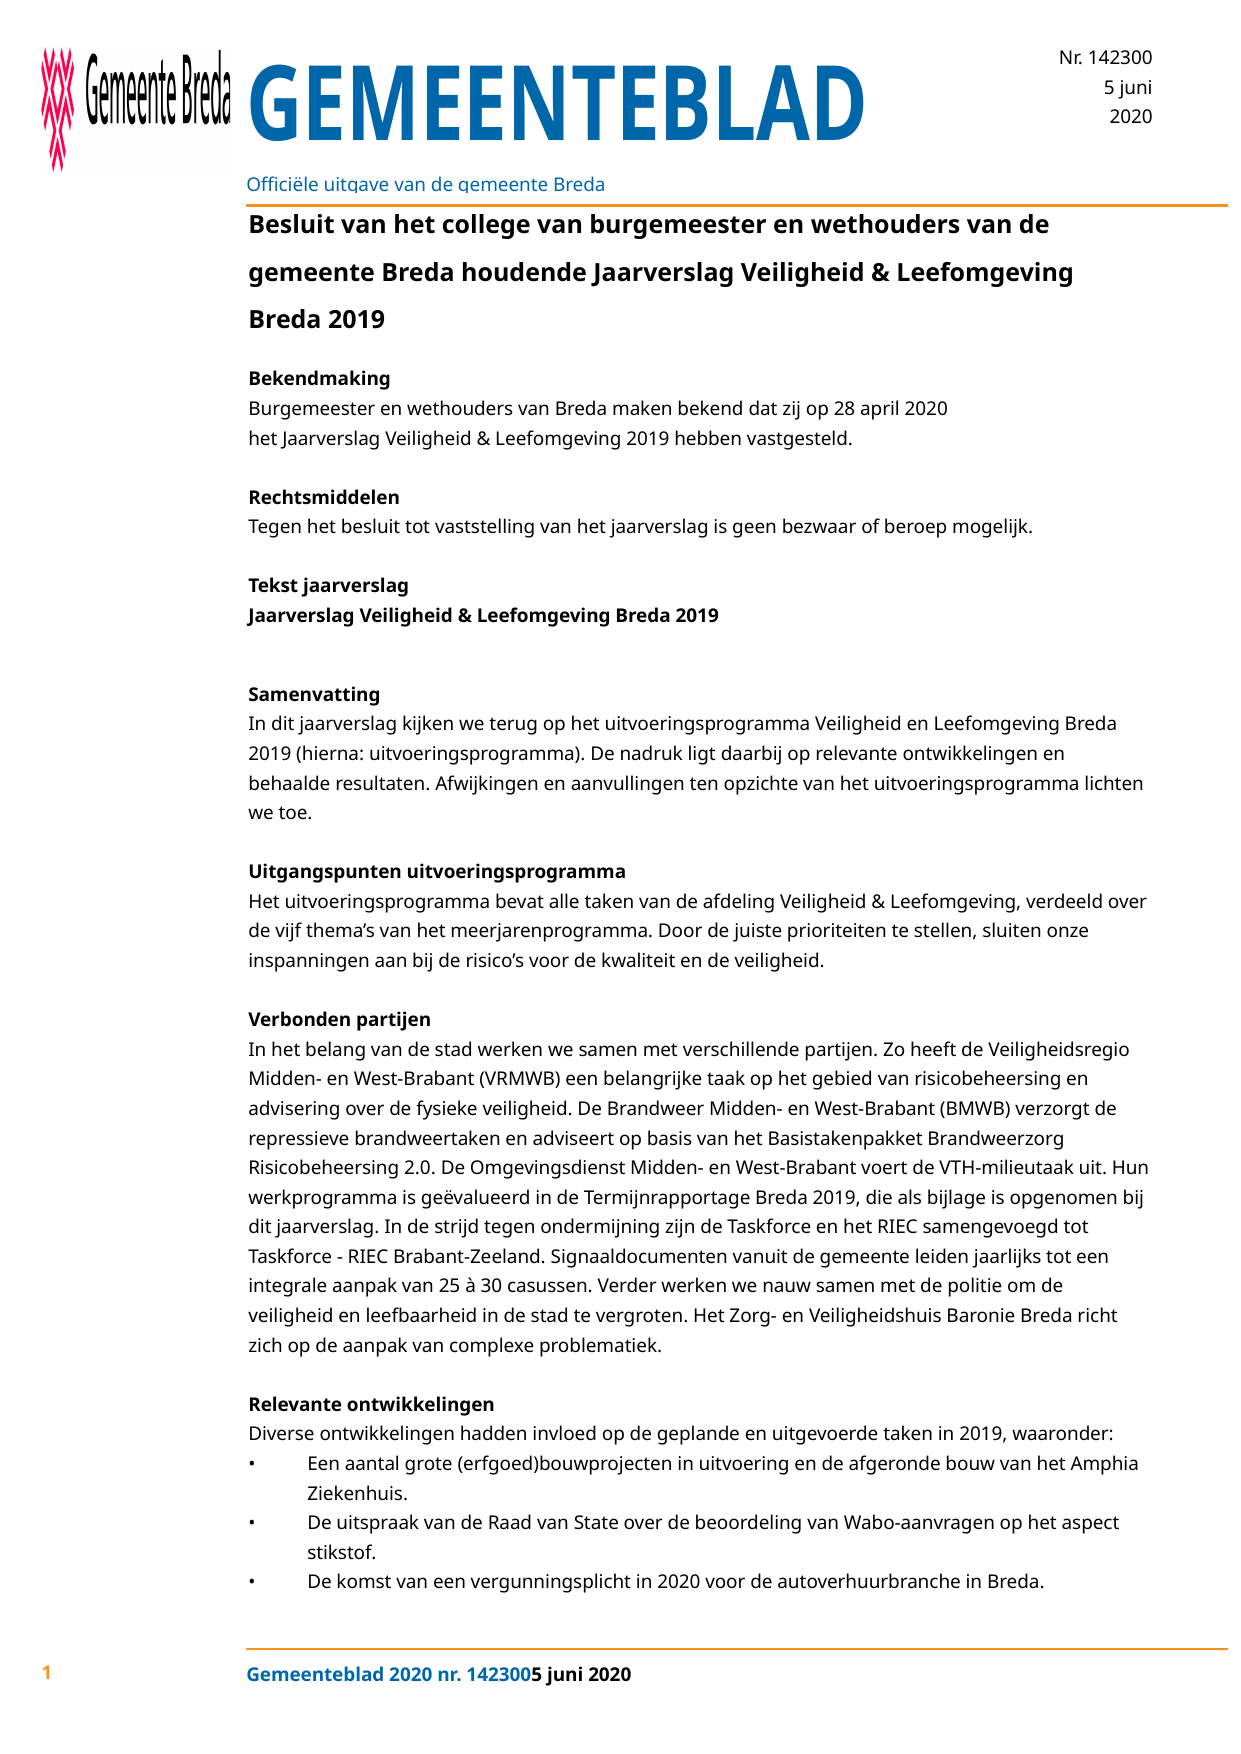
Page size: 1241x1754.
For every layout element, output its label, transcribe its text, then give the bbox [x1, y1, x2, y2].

text Rechtsmiddelen [248, 484, 1152, 509]
text Jaarverslag Veiligheid & Leefomgeving Breda 2019 [248, 602, 1152, 628]
text Tegen het besluit tot vaststelling van het jaarverslag is geen bezwaar of beroep mogelijk. [248, 513, 1152, 539]
text Verbonden partijen [248, 1006, 1152, 1032]
list De komst van een vergunningsplicht in 2020 voor de autoverhuurbranche in Breda. [248, 1568, 1152, 1594]
text Het uitvoeringsprogramma bevat alle taken van de afdeling Veiligheid & Leefomgeving, verdeeld over de vijf thema’s van het meerjarenprogramma. Door de juiste prioriteiten te stellen, sluiten onze inspanningen aan bij de risico’s voor de kwaliteit en de veiligheid. [248, 888, 1152, 973]
text Relevante ontwikkelingen [248, 1391, 1152, 1417]
text Samenvatting [248, 681, 1152, 707]
text In het belang van de stad werken we samen met verschillende partijen. Zo heeft de Veiligheidsregio Midden- en West-Brabant (VRMWB) een belangrijke taak op het gebied van risicobeheersing en advisering over de fysieke veiligheid. De Brandweer Midden- en West-Brabant (BMWB) verzorgt de repressieve brandweertaken en adviseert op basis van het Basistakenpakket Brandweerzorg Risicobeheersing 2.0. De Omgevingsdienst Midden- en West-Brabant voert de VTH-milieutaak uit. Hun werkprogramma is geëvalueerd in de Termijnrapportage Breda 2019, die als bijlage is opgenomen bij dit jaarverslag. In de strijd tegen ondermijning zijn de Taskforce en het RIEC samengevoegd tot Taskforce - RIEC Brabant-Zeeland. Signaaldocumenten vanuit de gemeente leiden jaarlijks tot een integrale aanpak van 25 à 30 casussen. Verder werken we nauw samen met de politie om de veiligheid en leefbaarheid in de stad te vergroten. Het Zorg- en Veiligheidshuis Baronie Breda richt zich op de aanpak van complexe problematiek. [248, 1036, 1152, 1358]
text Besluit van het college van burgemeester en wethouders van de gemeente Breda houdende Jaarverslag Veiligheid & Leefomgeving Breda 2019 [248, 207, 1152, 336]
text het Jaarverslag Veiligheid & Leefomgeving 2019 hebben vastgesteld. [248, 425, 1152, 450]
text Uitgangspunten uitvoeringsprogramma [248, 858, 1152, 884]
list De uitspraak van de Raad van State over de beoordeling van Wabo-aanvragen op het aspect stikstof. [248, 1509, 1152, 1565]
picture [41, 47, 231, 172]
text Diverse ontwikkelingen hadden invloed op de geplande en uitgevoerde taken in 2019, waaronder: [248, 1421, 1152, 1446]
list Een aantal grote (erfgoed)bouwprojecten in uitvoering en de afgeronde bouw van het Amphia Ziekenhuis. [248, 1450, 1152, 1506]
text Bekendmaking [248, 366, 1152, 391]
text In dit jaarverslag kijken we terug op het uitvoeringsprogramma Veiligheid en Leefomgeving Breda 2019 (hierna: uitvoeringsprogramma). De nadruk ligt daarbij op relevante ontwikkelingen en behaalde resultaten. Afwijkingen en aanvullingen ten opzichte van het uitvoeringsprogramma lichten we toe. [248, 711, 1152, 825]
text Burgemeester en wethouders van Breda maken bekend dat zij op 28 april 2020 [248, 395, 1152, 421]
text Tekst jaarverslag [248, 573, 1152, 598]
